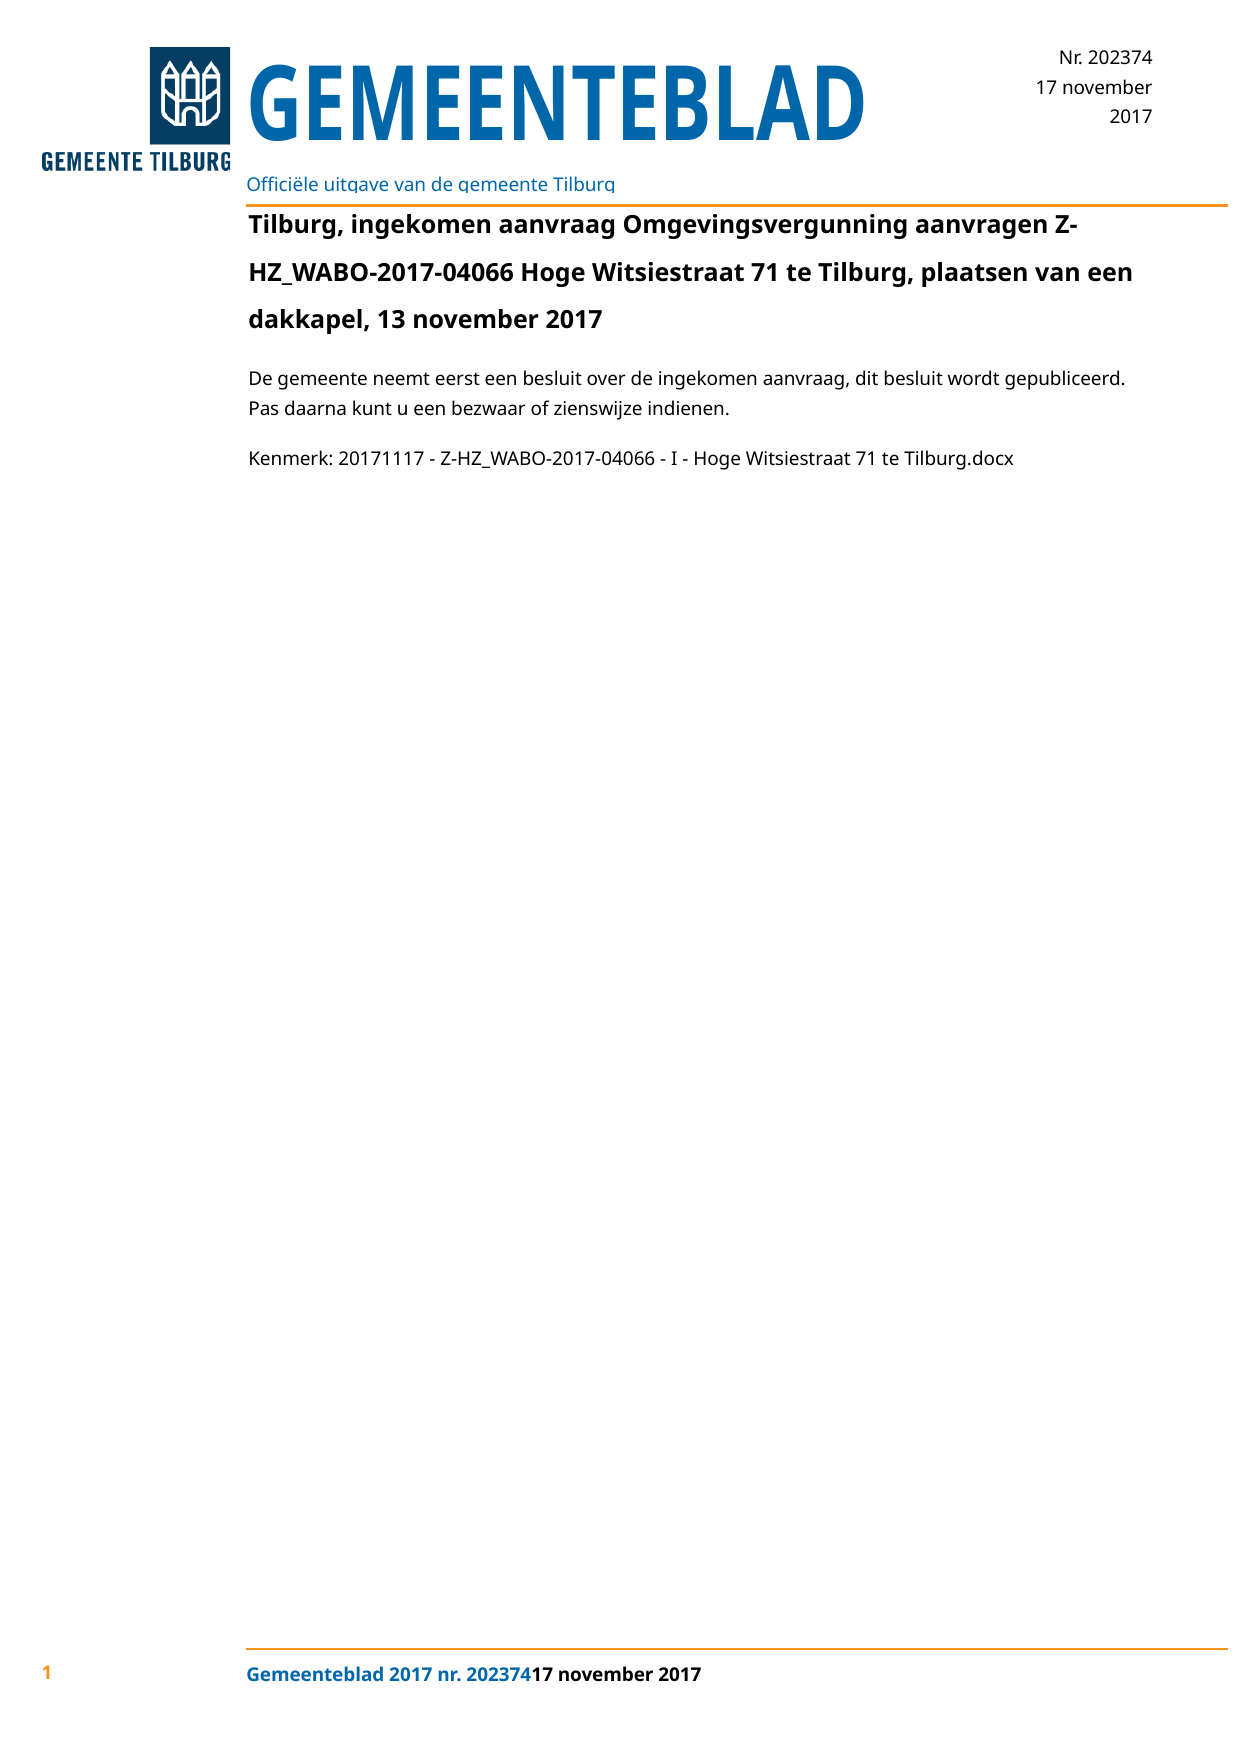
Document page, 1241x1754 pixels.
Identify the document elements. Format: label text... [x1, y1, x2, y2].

text Tilburg, ingekomen aanvraag Omgevingsvergunning aanvragen Z-HZ_WABO-2017-04066 Hoge Witsiestraat 71 te Tilburg, plaatsen van een dakkapel, 13 november 2017 [248, 207, 1152, 336]
picture [41, 47, 231, 172]
text De gemeente neemt eerst een besluit over de ingekomen aanvraag, dit besluit wordt gepubliceerd. Pas daarna kunt u een bezwaar of zienswijze indienen. [248, 366, 1152, 421]
text Kenmerk: 20171117 - Z-HZ_WABO-2017-04066 - I - Hoge Witsiestraat 71 te Tilburg.docx [248, 446, 1152, 471]
